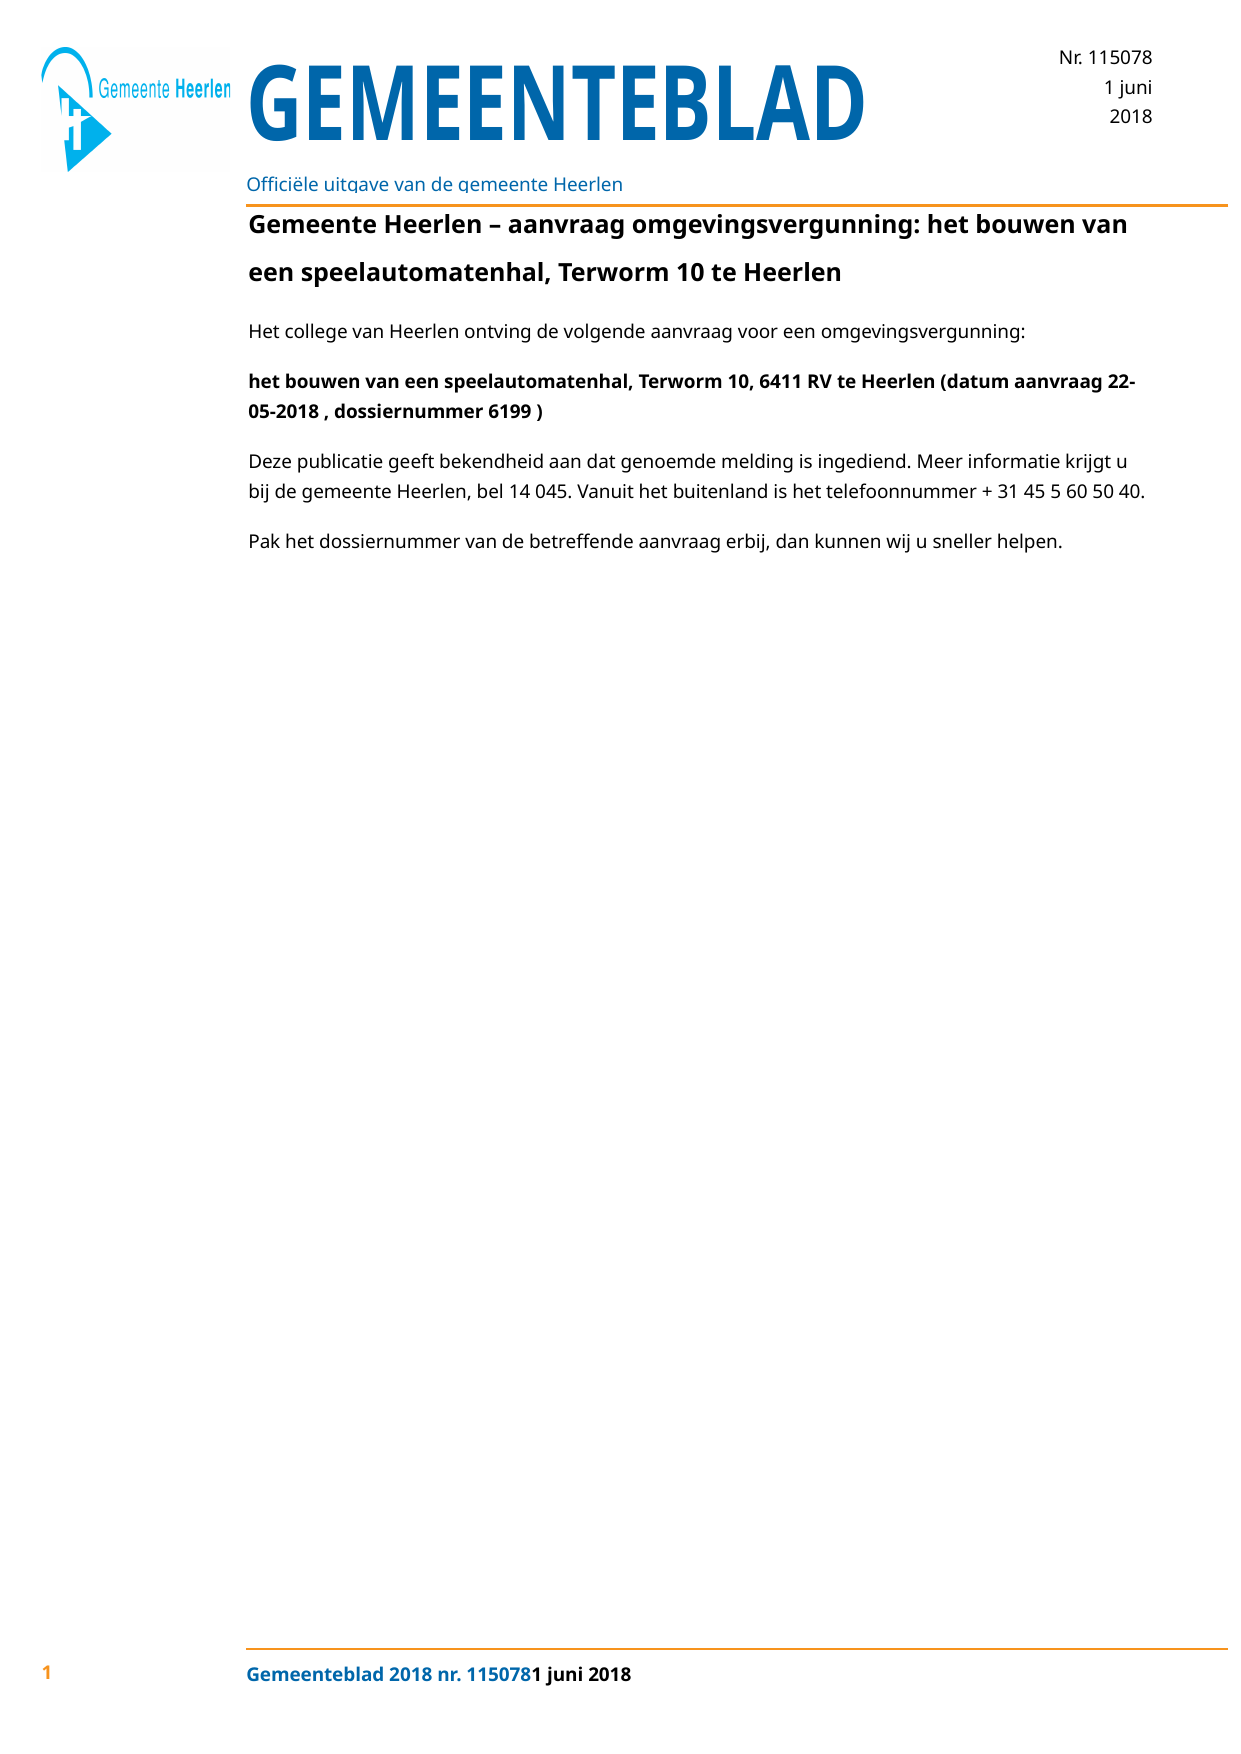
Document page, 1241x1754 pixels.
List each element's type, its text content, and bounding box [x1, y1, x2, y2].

text Het college van Heerlen ontving de volgende aanvraag voor een omgevingsvergunning: [248, 318, 1152, 344]
picture [41, 47, 231, 172]
text Deze publicatie geeft bekendheid aan dat genoemde melding is ingediend. Meer informatie krijgt u bij de gemeente Heerlen, bel 14 045. Vanuit het buitenland is het telefoonnummer + 31 45 5 60 50 40. [248, 448, 1152, 504]
text Gemeente Heerlen – aanvraag omgevingsvergunning: het bouwen van een speelautomatenhal, Terworm 10 te Heerlen [248, 207, 1152, 288]
picture [41, 47, 58, 70]
text het bouwen van een speelautomatenhal, Terworm 10, 6411 RV te Heerlen (datum aanvraag 22-05-2018 , dossiernummer 6199 ) [248, 368, 1152, 424]
text Pak het dossiernummer van de betreffende aanvraag erbij, dan kunnen wij u sneller helpen. [248, 528, 1152, 554]
